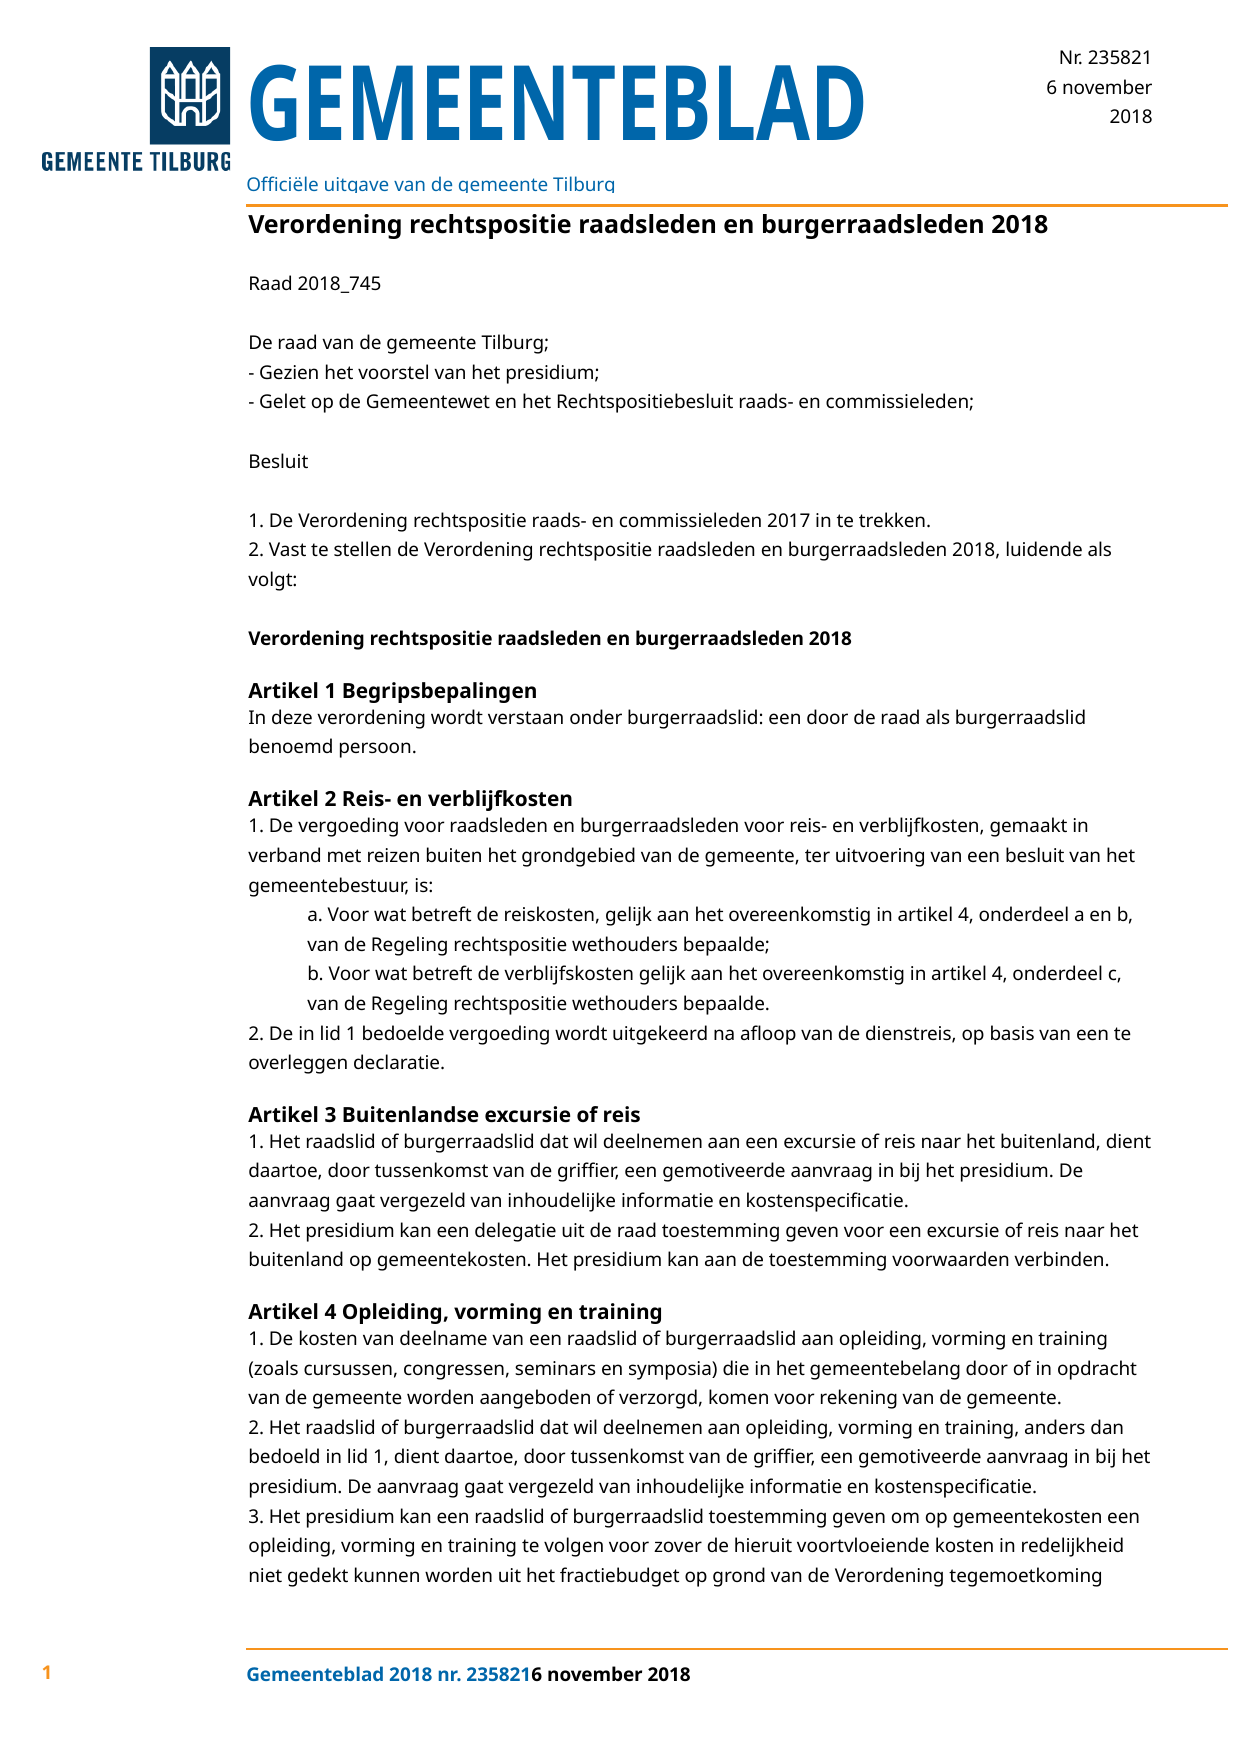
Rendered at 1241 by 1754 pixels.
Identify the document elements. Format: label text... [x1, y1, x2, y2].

text In deze verordening wordt verstaan onder burgerraadslid: een door de raad als burgerraadslid benoemd persoon. [248, 704, 1152, 759]
text 3. Het presidium kan een raadslid of burgerraadslid toestemming geven om op gemeentekosten een opleiding, vorming en training te volgen voor zover de hieruit voortvloeiende kosten in redelijkheid niet gedekt kunnen worden uit het fractiebudget op grond van de Verordening tegemoetkoming [248, 1503, 1152, 1588]
text Besluit [248, 448, 1152, 473]
text Artikel 3 Buitenlandse excursie of reis [248, 1100, 1152, 1128]
text 2. Het presidium kan een delegatie uit de raad toestemming geven voor een excursie of reis naar het buitenland op gemeentekosten. Het presidium kan aan de toestemming voorwaarden verbinden. [248, 1217, 1152, 1272]
list b. Voor wat betreft de verblijfskosten gelijk aan het overeenkomstig in artikel 4, onderdeel c, van de Regeling rechtspositie wethouders bepaalde. [248, 961, 1152, 1016]
text De raad van de gemeente Tilburg; [248, 329, 1152, 355]
text Verordening rechtspositie raadsleden en burgerraadsleden 2018 [248, 625, 1152, 651]
text Artikel 4 Opleiding, vorming en training [248, 1297, 1152, 1325]
text 2. Het raadslid of burgerraadslid dat wil deelnemen aan opleiding, vorming en training, anders dan bedoeld in lid 1, dient daartoe, door tussenkomst van de griffier, een gemotiveerde aanvraag in bij het presidium. De aanvraag gaat vergezeld van inhoudelijke informatie en kostenspecificatie. [248, 1414, 1152, 1499]
text 2. Vast te stellen de Verordening rechtspositie raadsleden en burgerraadsleden 2018, luidende als volgt: [248, 537, 1152, 592]
text 1. Het raadslid of burgerraadslid dat wil deelnemen aan een excursie of reis naar het buitenland, dient daartoe, door tussenkomst van de griffier, een gemotiveerde aanvraag in bij het presidium. De aanvraag gaat vergezeld van inhoudelijke informatie en kostenspecificatie. [248, 1128, 1152, 1213]
list a. Voor wat betreft de reiskosten, gelijk aan het overeenkomstig in artikel 4, onderdeel a en b, van de Regeling rechtspositie wethouders bepaalde; [248, 901, 1152, 957]
text Artikel 1 Begripsbepalingen [248, 676, 1152, 704]
text 1. De vergoeding voor raadsleden en burgerraadsleden voor reis- en verblijfkosten, gemaakt in verband met reizen buiten het grondgebied van de gemeente, ter uitvoering van een besluit van het gemeentebestuur, is: [248, 813, 1152, 897]
picture [41, 47, 231, 172]
text Verordening rechtspositie raadsleden en burgerraadsleden 2018 [248, 207, 1152, 241]
text 1. De kosten van deelname van een raadslid of burgerraadslid aan opleiding, vorming en training (zoals cursussen, congressen, seminars en symposia) die in het gemeentebelang door of in opdracht van de gemeente worden aangeboden of verzorgd, komen voor rekening van de gemeente. [248, 1325, 1152, 1410]
text 1. De Verordening rechtspositie raads- en commissieleden 2017 in te trekken. [248, 507, 1152, 533]
text - Gezien het voorstel van het presidium; [248, 359, 1152, 385]
text - Gelet op de Gemeentewet en het Rechtspositiebesluit raads- en commissieleden; [248, 389, 1152, 414]
text Artikel 2 Reis- en verblijfkosten [248, 784, 1152, 813]
text 2. De in lid 1 bedoelde vergoeding wordt uitgekeerd na afloop van de dienstreis, op basis van een te overleggen declaratie. [248, 1020, 1152, 1075]
text Raad 2018_745 [248, 270, 1152, 296]
